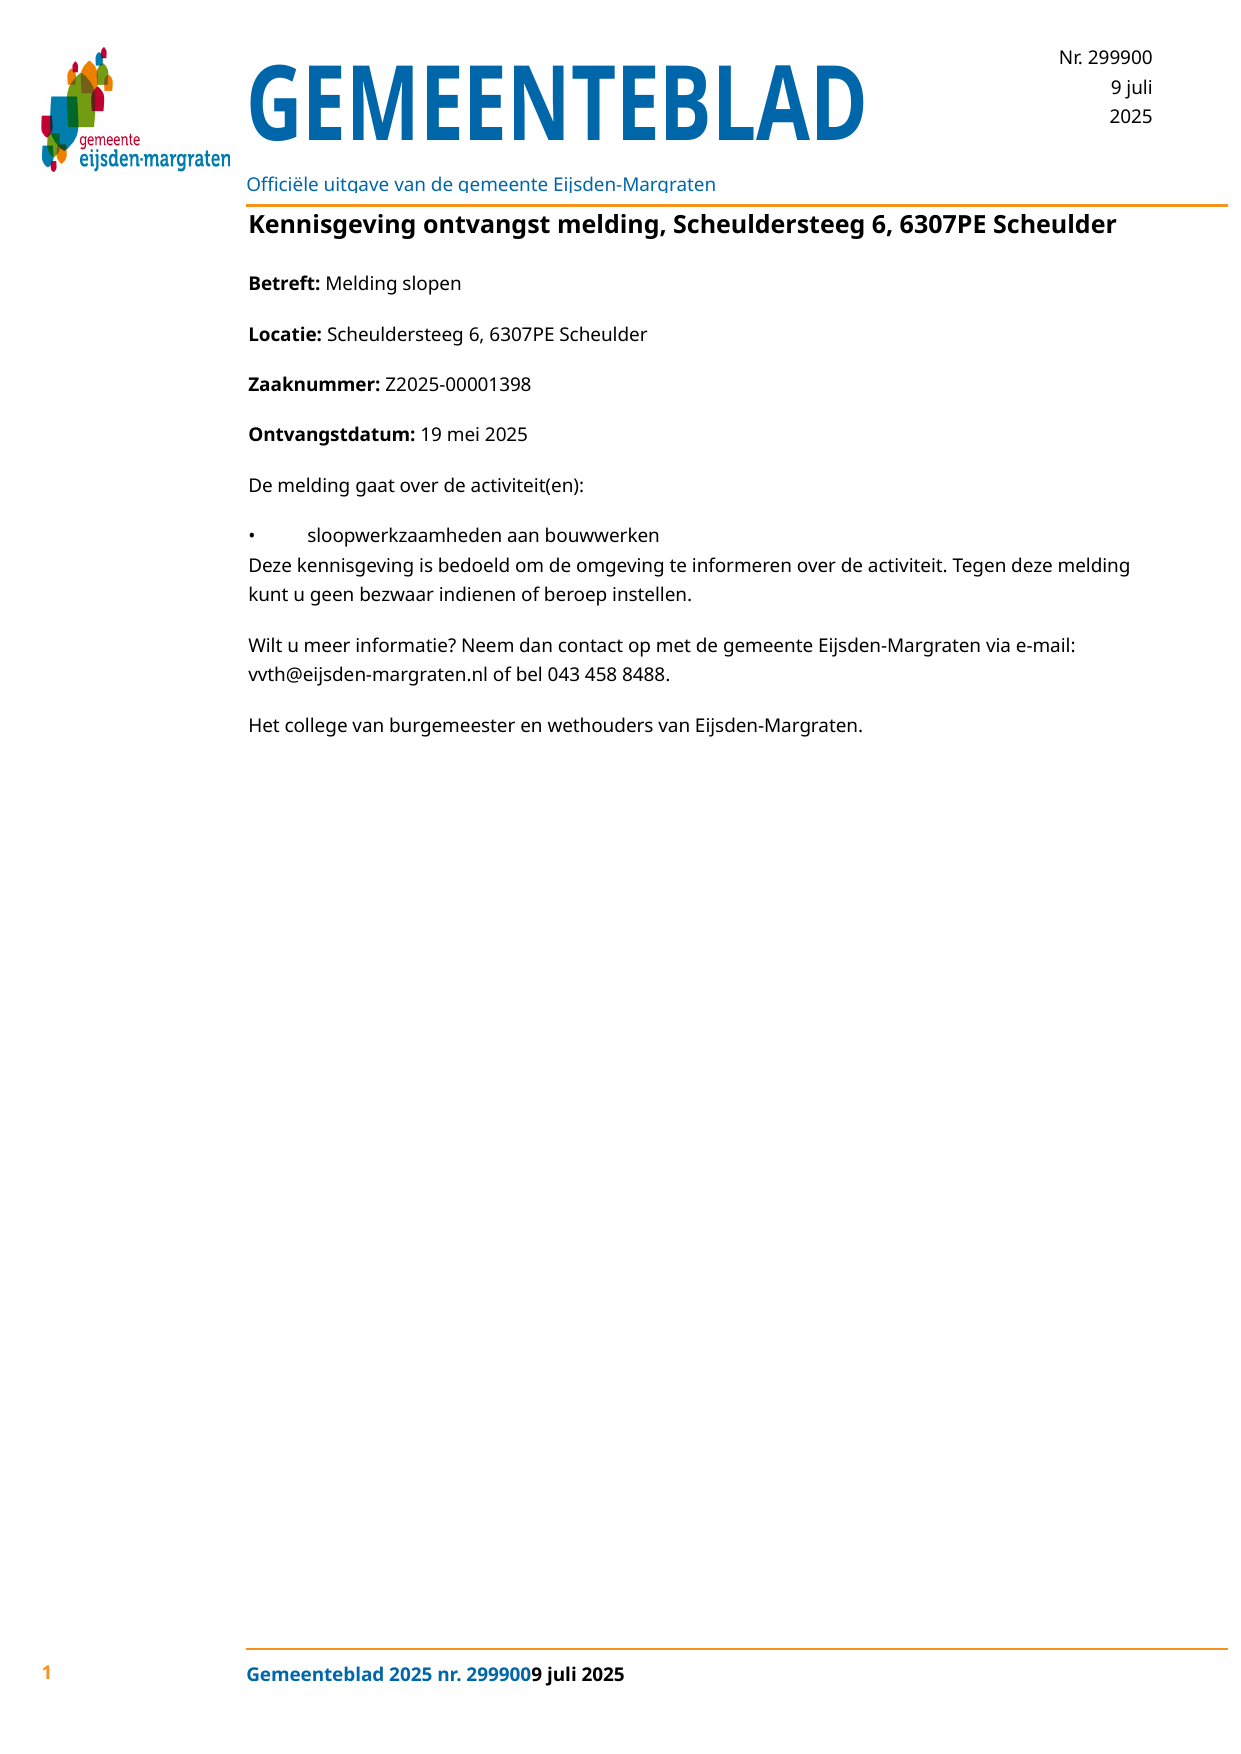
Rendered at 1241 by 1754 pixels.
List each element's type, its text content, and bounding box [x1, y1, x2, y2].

text Wilt u meer informatie? Neem dan contact op met de gemeente Eijsden-Margraten via e-mail: vvth@eijsden-margraten.nl of bel 043 458 8488. [248, 632, 1152, 687]
text Zaaknummer: Z2025-00001398 [248, 371, 1152, 397]
text Locatie: Scheuldersteeg 6, 6307PE Scheulder [248, 321, 1152, 346]
text Deze kennisgeving is bedoeld om de omgeving te informeren over de activiteit. Tegen deze melding kunt u geen bezwaar indienen of beroep instellen. [248, 552, 1152, 607]
picture [41, 47, 231, 172]
text Ontvangstdatum: 19 mei 2025 [248, 422, 1152, 447]
text Kennisgeving ontvangst melding, Scheuldersteeg 6, 6307PE Scheulder [248, 207, 1152, 241]
text Het college van burgemeester en wethouders van Eijsden-Margraten. [248, 712, 1152, 738]
text De melding gaat over de activiteit(en): [248, 472, 1152, 498]
text Betreft: Melding slopen [248, 270, 1152, 296]
list sloopwerkzaamheden aan bouwwerken [248, 522, 1152, 548]
